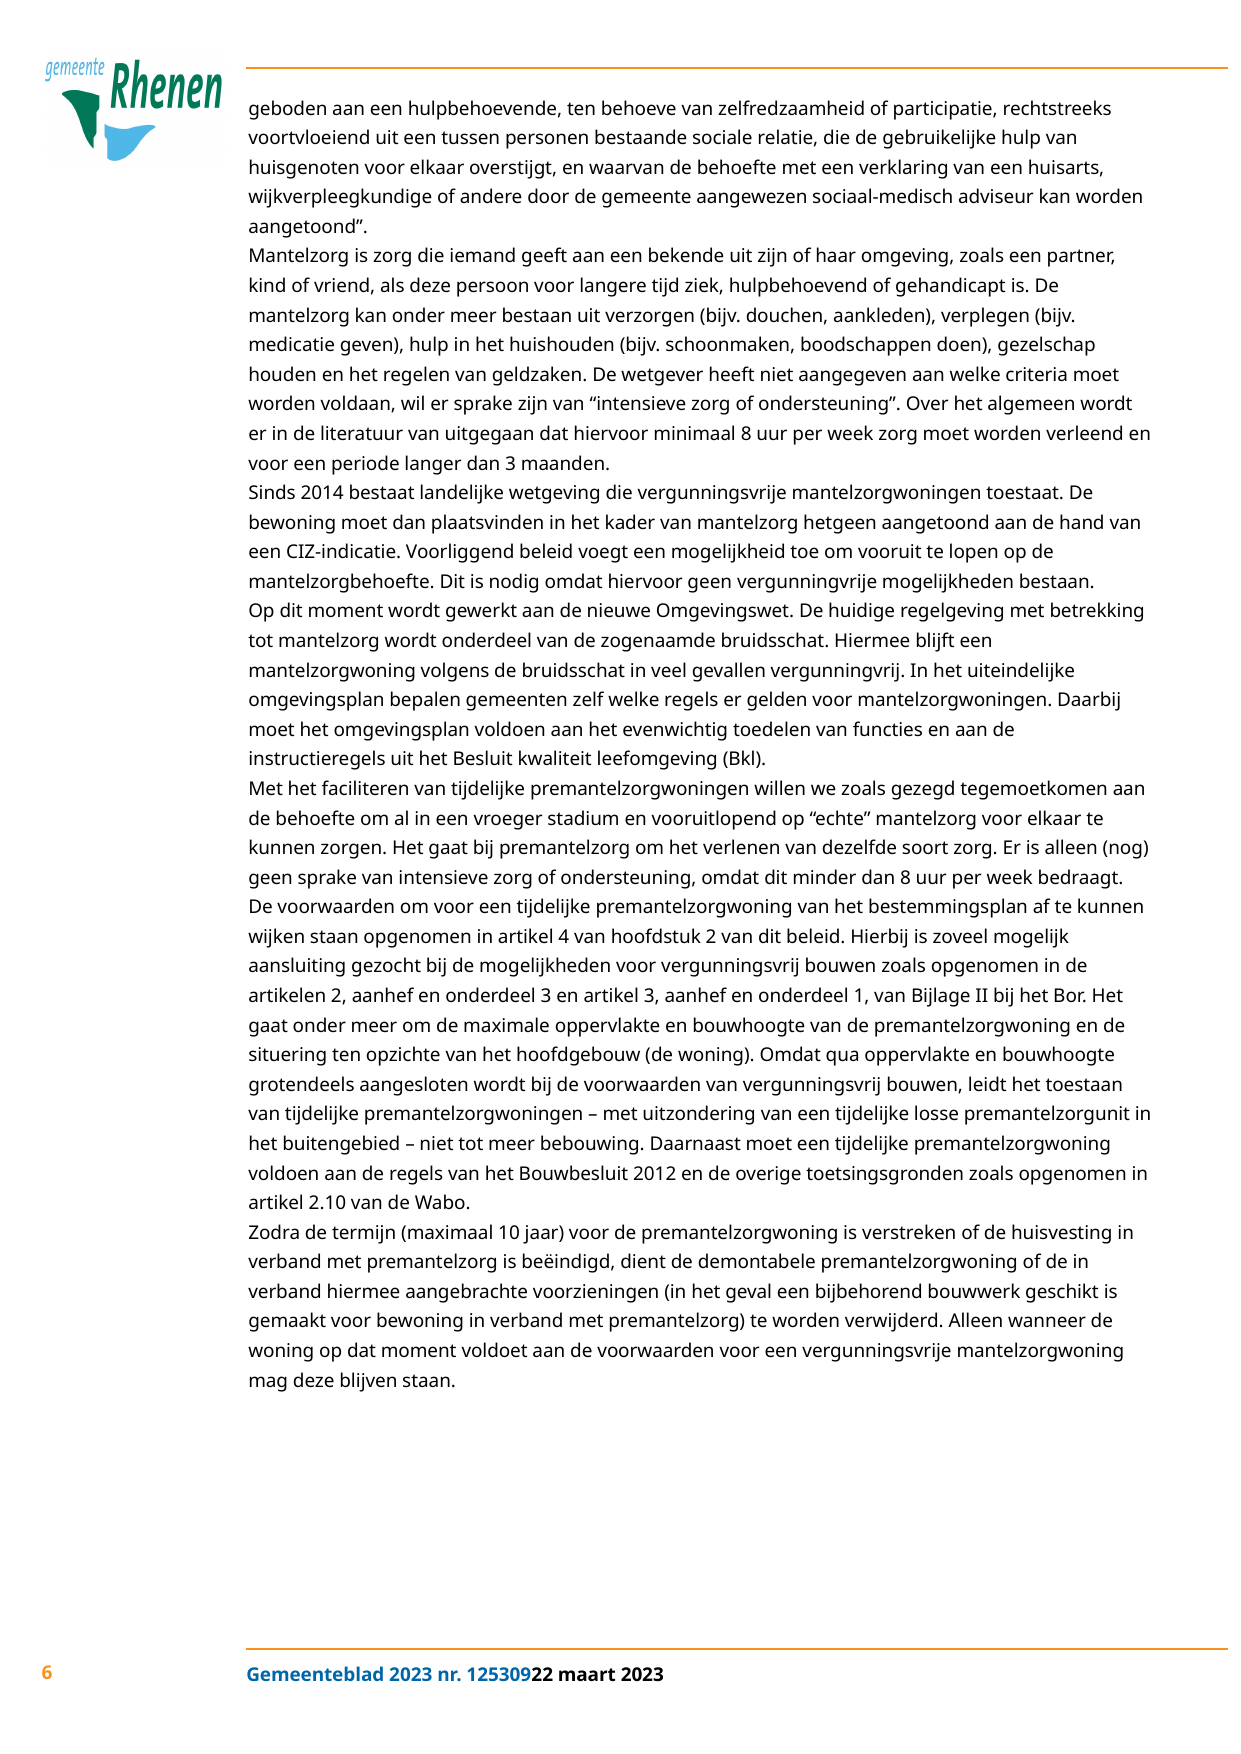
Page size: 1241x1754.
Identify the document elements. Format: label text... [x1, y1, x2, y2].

text Sinds 2014 bestaat landelijke wetgeving die vergunningsvrije mantelzorgwoningen toestaat. De bewoning moet dan plaatsvinden in het kader van mantelzorg hetgeen aangetoond aan de hand van een CIZ-indicatie. Voorliggend beleid voegt een mogelijkheid toe om vooruit te lopen op de mantelzorgbehoefte. Dit is nodig omdat hiervoor geen vergunningvrije mogelijkheden bestaan. [248, 479, 1152, 594]
text Zodra de termijn (maximaal 10 jaar) voor de premantelzorgwoning is verstreken of de huisvesting in verband met premantelzorg is beëindigd, dient de demontabele premantelzorgwoning of de in verband hiermee aangebrachte voorzieningen (in het geval een bijbehorend bouwwerk geschikt is gemaakt voor bewoning in verband met premantelzorg) te worden verwijderd. Alleen wanneer de woning op dat moment voldoet aan de voorwaarden voor een vergunningsvrije mantelzorgwoning mag deze blijven staan. [248, 1219, 1152, 1393]
text Op dit moment wordt gewerkt aan de nieuwe Omgevingswet. De huidige regelgeving met betrekking tot mantelzorg wordt onderdeel van de zogenaamde bruidsschat. Hiermee blijft een mantelzorgwoning volgens de bruidsschat in veel gevallen vergunningvrij. In het uiteindelijke omgevingsplan bepalen gemeenten zelf welke regels er gelden voor mantelzorgwoningen. Daarbij moet het omgevingsplan voldoen aan het evenwichtig toedelen van functies en aan de instructieregels uit het Besluit kwaliteit leefomgeving (Bkl). [248, 598, 1152, 771]
text De voorwaarden om voor een tijdelijke premantelzorgwoning van het bestemmingsplan af te kunnen wijken staan opgenomen in artikel 4 van hoofdstuk 2 van dit beleid. Hierbij is zoveel mogelijk aansluiting gezocht bij de mogelijkheden voor vergunningsvrij bouwen zoals opgenomen in de artikelen 2, aanhef en onderdeel 3 en artikel 3, aanhef en onderdeel 1, van Bijlage II bij het Bor. Het gaat onder meer om de maximale oppervlakte en bouwhoogte van de premantelzorgwoning en de situering ten opzichte van het hoofdgebouw (de woning). Omdat qua oppervlakte en bouwhoogte grotendeels aangesloten wordt bij de voorwaarden van vergunningsvrij bouwen, leidt het toestaan van tijdelijke premantelzorgwoningen – met uitzondering van een tijdelijke losse premantelzorgunit in het buitengebied – niet tot meer bebouwing. Daarnaast moet een tijdelijke premantelzorgwoning voldoen aan de regels van het Bouwbesluit 2012 en de overige toetsingsgronden zoals opgenomen in artikel 2.10 van de Wabo. [248, 893, 1152, 1215]
text Met het faciliteren van tijdelijke premantelzorgwoningen willen we zoals gezegd tegemoetkomen aan de behoefte om al in een vroeger stadium en vooruitlopend op “echte” mantelzorg voor elkaar te kunnen zorgen. Het gaat bij premantelzorg om het verlenen van dezelfde soort zorg. Er is alleen (nog) geen sprake van intensieve zorg of ondersteuning, omdat dit minder dan 8 uur per week bedraagt. [248, 775, 1152, 890]
picture [41, 47, 231, 172]
text Mantelzorg is zorg die iemand geeft aan een bekende uit zijn of haar omgeving, zoals een partner, kind of vriend, als deze persoon voor langere tijd ziek, hulpbehoevend of gehandicapt is. De mantelzorg kan onder meer bestaan uit verzorgen (bijv. douchen, aankleden), verplegen (bijv. medicatie geven), hulp in het huishouden (bijv. schoonmaken, boodschappen doen), gezelschap houden en het regelen van geldzaken. De wetgever heeft niet aangegeven aan welke criteria moet worden voldaan, wil er sprake zijn van “intensieve zorg of ondersteuning”. Over het algemeen wordt er in de literatuur van uitgegaan dat hiervoor minimaal 8 uur per week zorg moet worden verleend en voor een periode langer dan 3 maanden. [248, 243, 1152, 476]
text geboden aan een hulpbehoevende, ten behoeve van zelfredzaamheid of participatie, rechtstreeks voortvloeiend uit een tussen personen bestaande sociale relatie, die de gebruikelijke hulp van huisgenoten voor elkaar overstijgt, en waarvan de behoefte met een verklaring van een huisarts, wijkverpleegkundige of andere door de gemeente aangewezen sociaal-medisch adviseur kan worden aangetoond”. [248, 95, 1152, 239]
